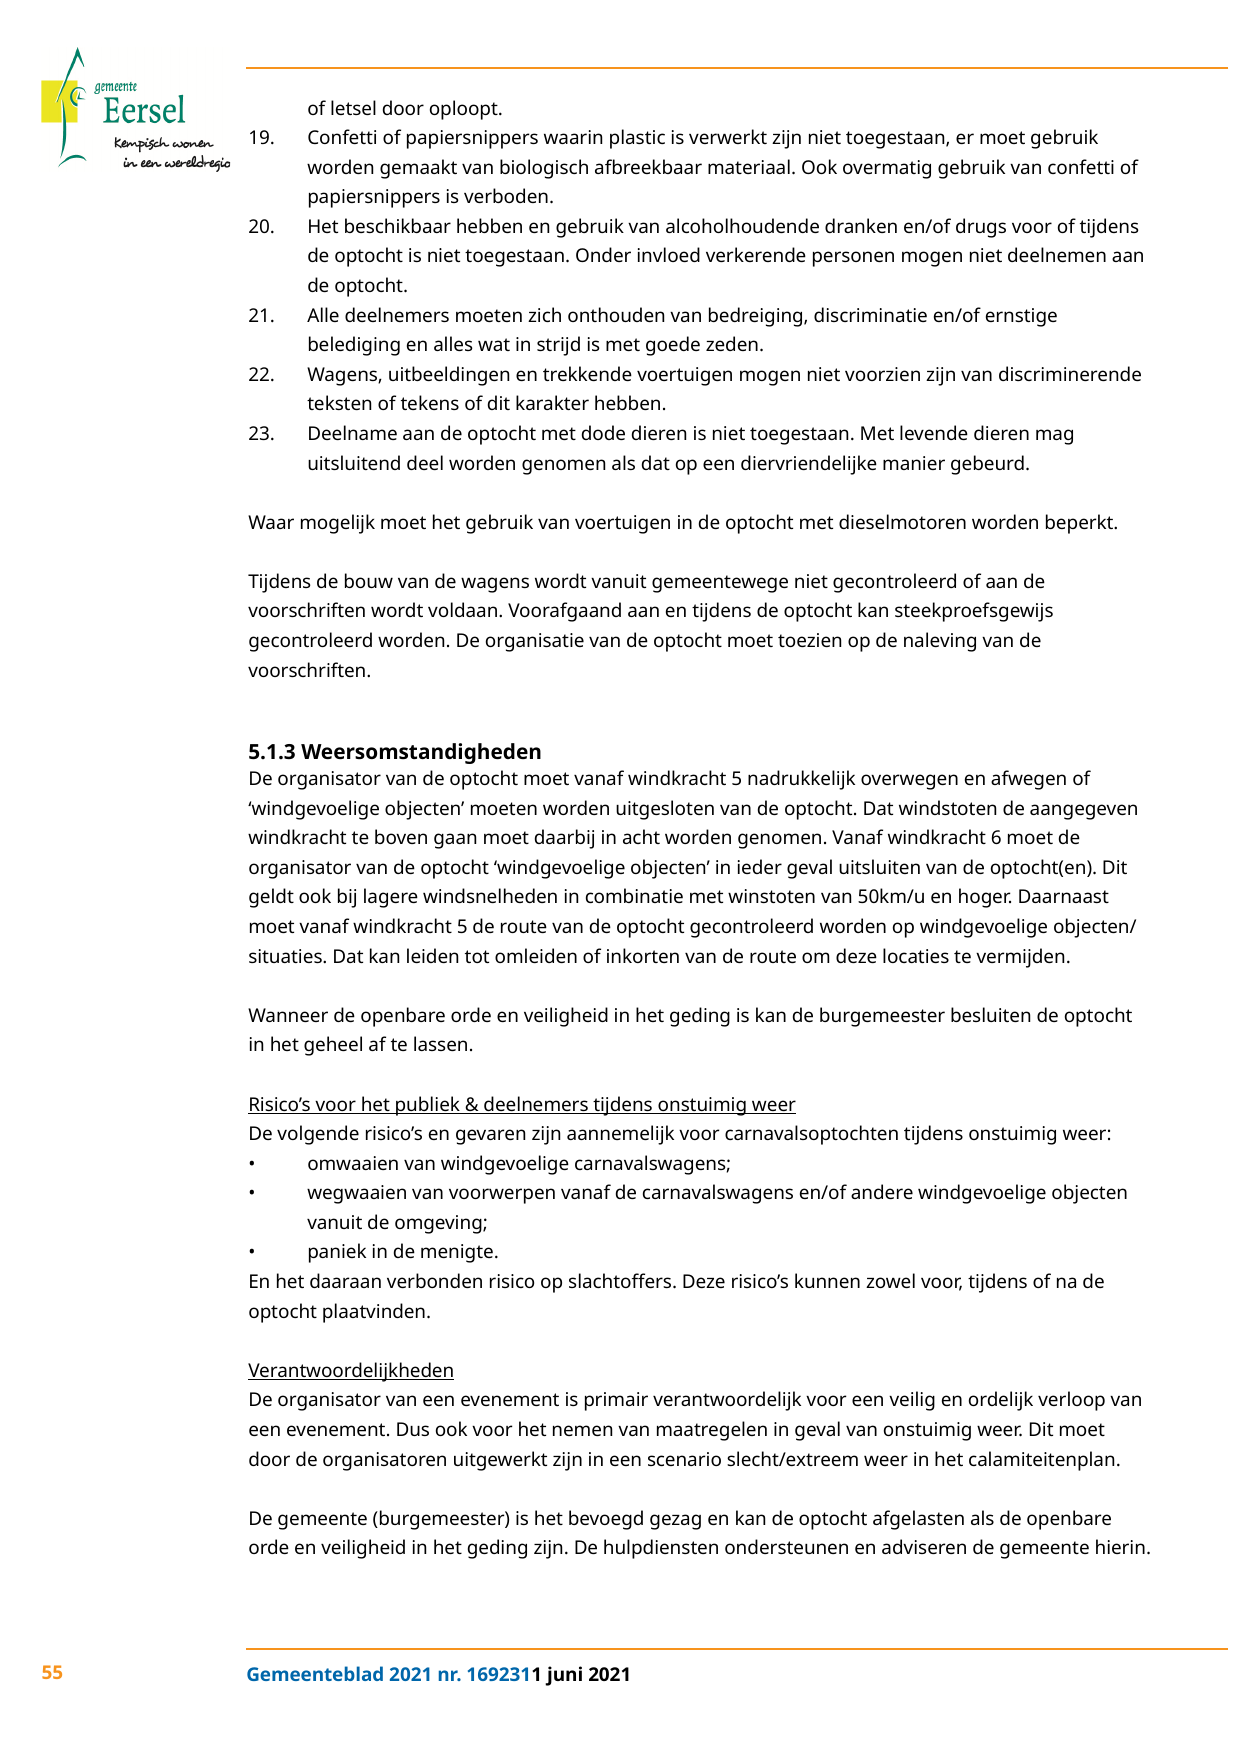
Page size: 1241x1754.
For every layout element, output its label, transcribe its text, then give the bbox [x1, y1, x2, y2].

list of letsel door oploopt. [248, 95, 1152, 121]
list Alle deelnemers moeten zich onthouden van bedreiging, discriminatie en/of ernstige belediging en alles wat in strijd is met goede zeden. [248, 302, 1152, 357]
list omwaaien van windgevoelige carnavalswagens; [248, 1150, 1152, 1176]
list paniek in de menigte. [248, 1239, 1152, 1264]
picture [41, 47, 231, 172]
text De gemeente (burgemeester) is het bevoegd gezag en kan de optocht afgelasten als de openbare orde en veiligheid in het geding zijn. De hulpdiensten ondersteunen en adviseren de gemeente hierin. [248, 1505, 1152, 1560]
text Verantwoordelijkheden [248, 1357, 1152, 1383]
text De organisator van de optocht moet vanaf windkracht 5 nadrukkelijk overwegen en afwegen of ‘windgevoelige objecten’ moeten worden uitgesloten van de optocht. Dat windstoten de aangegeven windkracht te boven gaan moet daarbij in acht worden genomen. Vanaf windkracht 6 moet de organisator van de optocht ‘windgevoelige objecten’ in ieder geval uitsluiten van de optocht(en). Dit geldt ook bij lagere windsnelheden in combinatie met winstoten van 50km/u en hoger. Daarnaast moet vanaf windkracht 5 de route van de optocht gecontroleerd worden op windgevoelige objecten/ situaties. Dat kan leiden tot omleiden of inkorten van de route om deze locaties te vermijden. [248, 765, 1152, 968]
text Tijdens de bouw van de wagens wordt vanuit gemeentewege niet gecontroleerd of aan de voorschriften wordt voldaan. Voorafgaand aan en tijdens de optocht kan steekproefsgewijs gecontroleerd worden. De organisatie van de optocht moet toezien op de naleving van de voorschriften. [248, 568, 1152, 683]
text Risico’s voor het publiek & deelnemers tijdens onstuimig weer [248, 1091, 1152, 1116]
text En het daaraan verbonden risico op slachtoffers. Deze risico’s kunnen zowel voor, tijdens of na de optocht plaatvinden. [248, 1268, 1152, 1323]
text 5.1.3 Weersomstandigheden [248, 737, 1152, 765]
list Confetti of papiersnippers waarin plastic is verwerkt zijn niet toegestaan, er moet gebruik worden gemaakt van biologisch afbreekbaar materiaal. Ook overmatig gebruik van confetti of papiersnippers is verboden. [248, 124, 1152, 209]
text De volgende risico’s en gevaren zijn aannemelijk voor carnavalsoptochten tijdens onstuimig weer: [248, 1120, 1152, 1146]
list Het beschikbaar hebben en gebruik van alcoholhoudende dranken en/of drugs voor of tijdens de optocht is niet toegestaan. Onder invloed verkerende personen mogen niet deelnemen aan de optocht. [248, 213, 1152, 298]
text Wanneer de openbare orde en veiligheid in het geding is kan de burgemeester besluiten de optocht in het geheel af te lassen. [248, 1002, 1152, 1057]
text De organisator van een evenement is primair verantwoordelijk voor een veilig en ordelijk verloop van een evenement. Dus ook voor het nemen van maatregelen in geval van onstuimig weer. Dit moet door de organisatoren uitgewerkt zijn in een scenario slecht/extreem weer in het calamiteitenplan. [248, 1387, 1152, 1471]
list Deelname aan de optocht met dode dieren is niet toegestaan. Met levende dieren mag uitsluitend deel worden genomen als dat op een diervriendelijke manier gebeurd. [248, 420, 1152, 476]
list Wagens, uitbeeldingen en trekkende voertuigen mogen niet voorzien zijn van discriminerende teksten of tekens of dit karakter hebben. [248, 361, 1152, 416]
text Waar mogelijk moet het gebruik van voertuigen in de optocht met dieselmotoren worden beperkt. [248, 509, 1152, 535]
list wegwaaien van voorwerpen vanaf de carnavalswagens en/of andere windgevoelige objecten vanuit de omgeving; [248, 1179, 1152, 1235]
